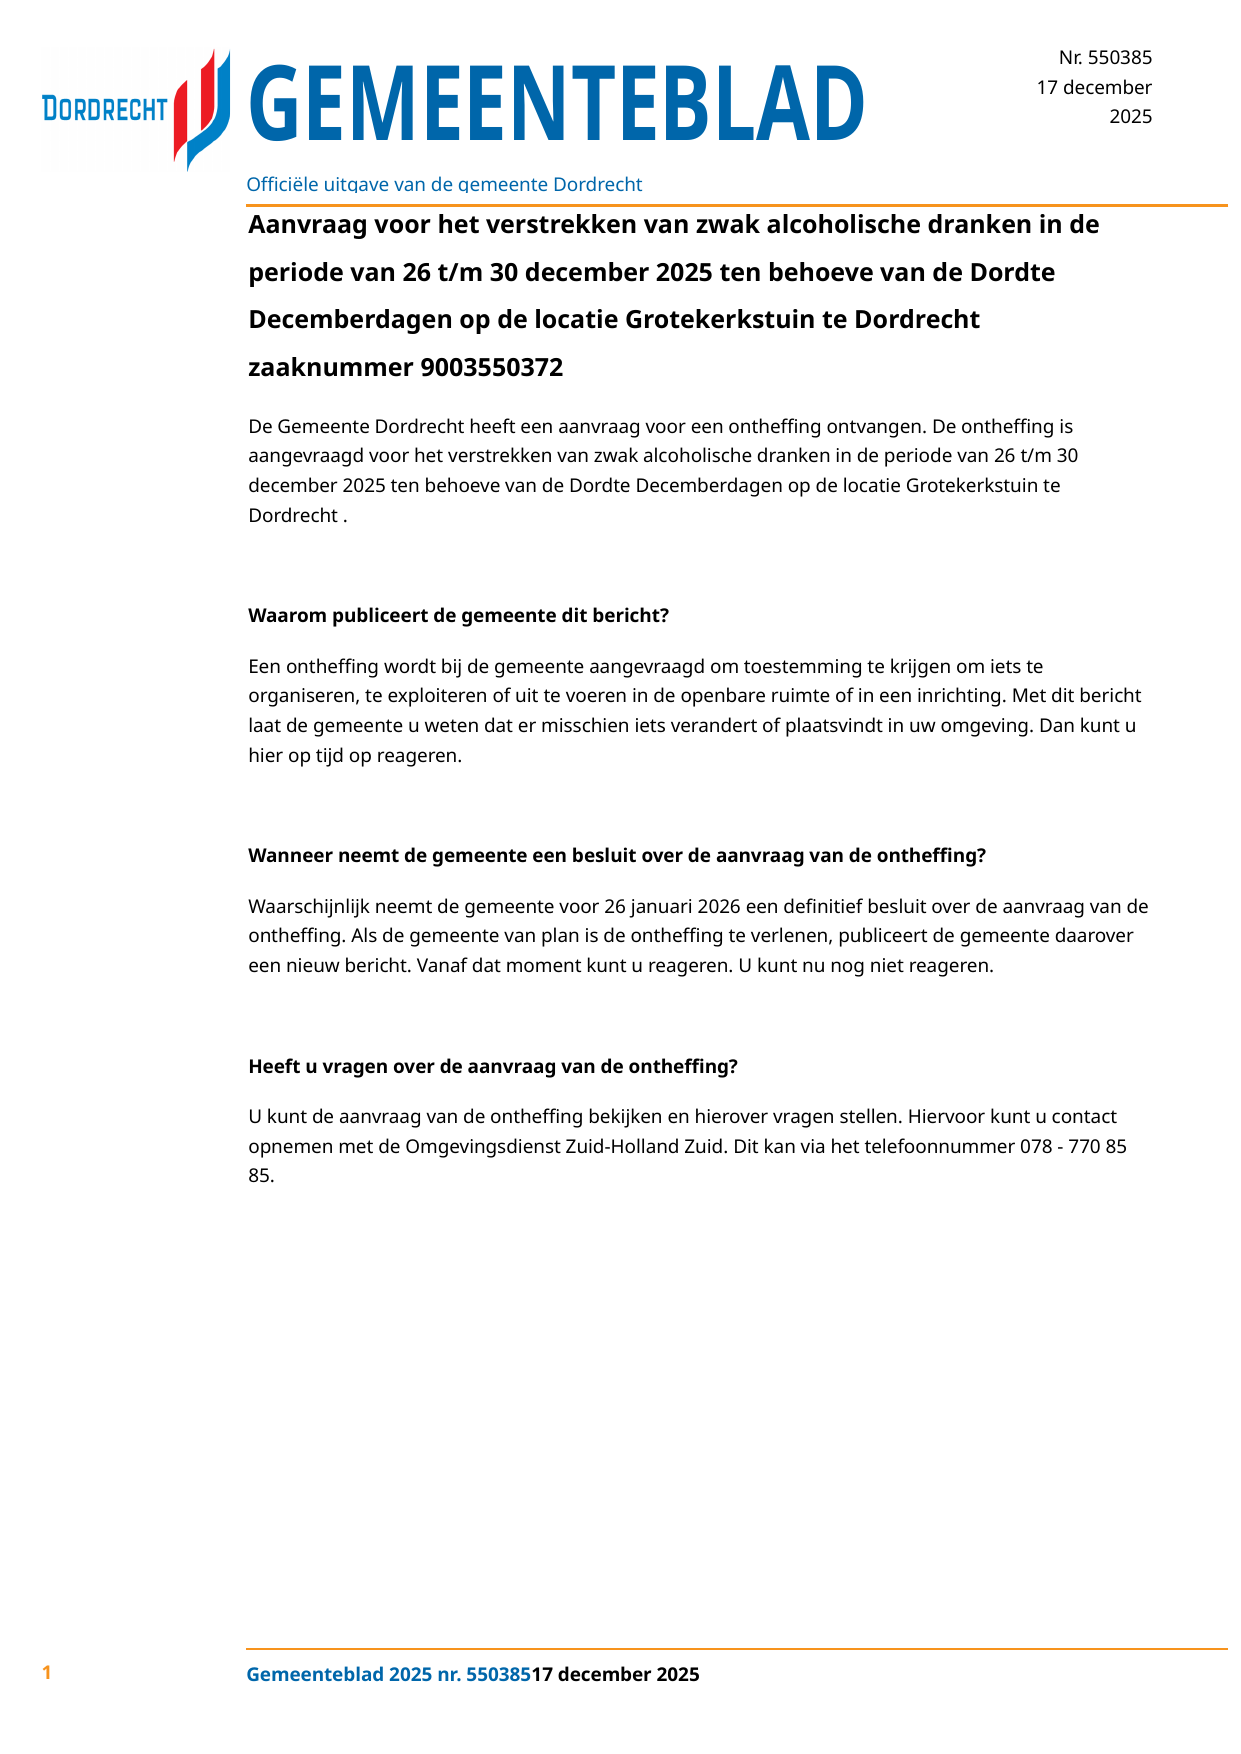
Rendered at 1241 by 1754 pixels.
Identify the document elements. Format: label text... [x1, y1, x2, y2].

text Waarom publiceert de gemeente dit bericht? [248, 603, 1152, 628]
text Heeft u vragen over de aanvraag van de ontheffing? [248, 1053, 1152, 1079]
picture [41, 47, 231, 172]
text U kunt de aanvraag van de ontheffing bekijken en hierover vragen stellen. Hiervoor kunt u contact opnemen met de Omgevingsdienst Zuid-Holland Zuid. Dit kan via het telefoonnummer 078 - 770 85 85. [248, 1103, 1152, 1188]
text Aanvraag voor het verstrekken van zwak alcoholische dranken in de periode van 26 t/m 30 december 2025 ten behoeve van de Dordte Decemberdagen op de locatie Grotekerkstuin te Dordrecht zaaknummer 9003550372 [248, 207, 1152, 384]
text Een ontheffing wordt bij de gemeente aangevraagd om toestemming te krijgen om iets te organiseren, te exploiteren of uit te voeren in de openbare ruimte of in een inrichting. Met dit bericht laat de gemeente u weten dat er misschien iets verandert of plaatsvindt in uw omgeving. Dan kunt u hier op tijd op reageren. [248, 653, 1152, 768]
text Wanneer neemt de gemeente een besluit over de aanvraag van de ontheffing? [248, 843, 1152, 868]
text Waarschijnlijk neemt de gemeente voor 26 januari 2026 een definitief besluit over de aanvraag van de ontheffing. Als de gemeente van plan is de ontheffing te verlenen, publiceert de gemeente daarover een nieuw bericht. Vanaf dat moment kunt u reageren. U kunt nu nog niet reageren. [248, 893, 1152, 978]
text De Gemeente Dordrecht heeft een aanvraag voor een ontheffing ontvangen. De ontheffing is aangevraagd voor het verstrekken van zwak alcoholische dranken in de periode van 26 t/m 30 december 2025 ten behoeve van de Dordte Decemberdagen op de locatie Grotekerkstuin te Dordrecht . [248, 413, 1152, 528]
